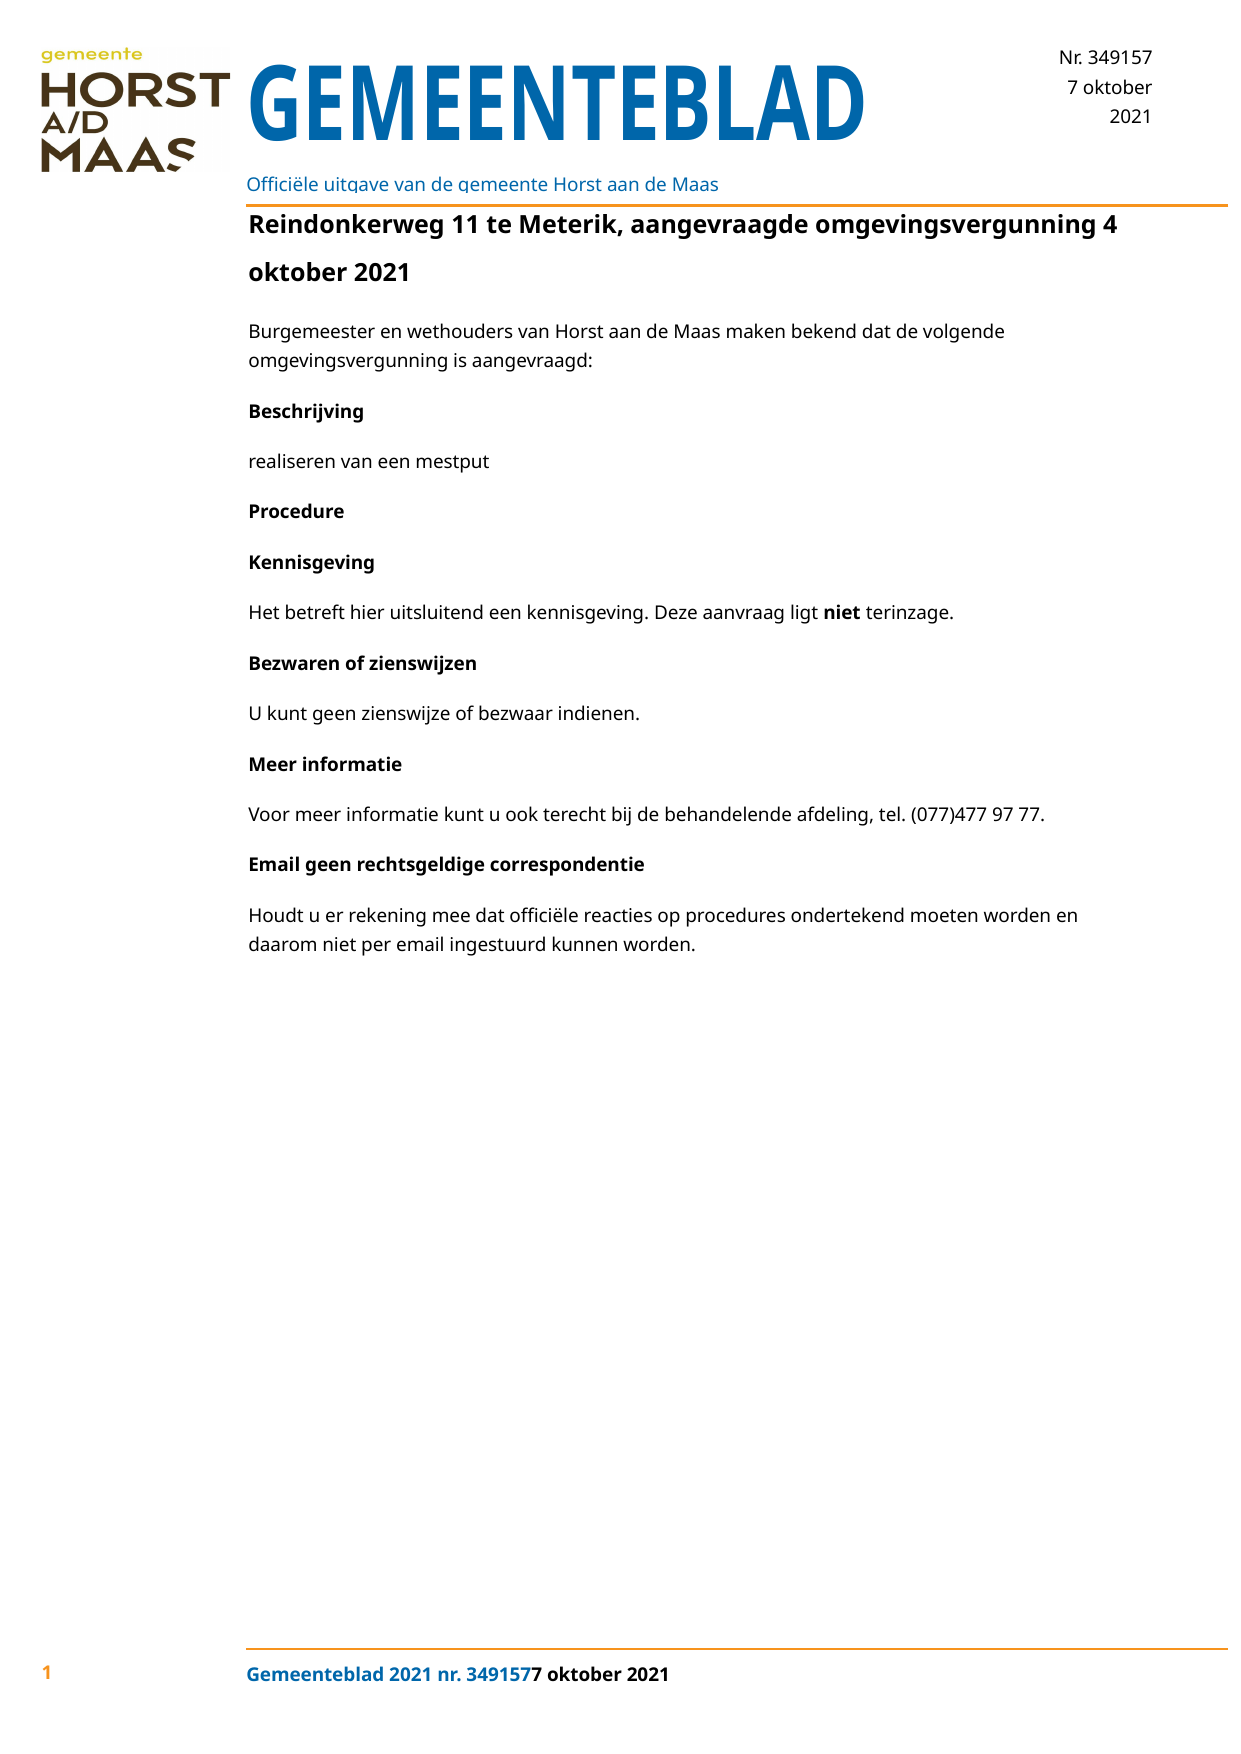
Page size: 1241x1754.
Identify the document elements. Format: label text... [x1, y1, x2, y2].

text Bezwaren of zienswijzen [248, 650, 1152, 676]
text Kennisgeving [248, 549, 1152, 575]
picture [41, 47, 231, 172]
text Email geen rechtsgeldige correspondentie [248, 852, 1152, 877]
text Burgemeester en wethouders van Horst aan de Maas maken bekend dat de volgende omgevingsvergunning is aangevraagd: [248, 318, 1152, 373]
text Meer informatie [248, 751, 1152, 777]
text Beschrijving [248, 398, 1152, 424]
text Reindonkerweg 11 te Meterik, aangevraagde omgevingsvergunning 4 oktober 2021 [248, 207, 1152, 288]
text Het betreft hier uitsluitend een kennisgeving. Deze aanvraag ligt niet terinzage. [248, 599, 1152, 625]
text U kunt geen zienswijze of bezwaar indienen. [248, 700, 1152, 726]
text Voor meer informatie kunt u ook terecht bij de behandelende afdeling, tel. (077)477 97 77. [248, 801, 1152, 827]
text Procedure [248, 499, 1152, 524]
text realiseren van een mestput [248, 448, 1152, 474]
text Houdt u er rekening mee dat officiële reacties op procedures ondertekend moeten worden en daarom niet per email ingestuurd kunnen worden. [248, 902, 1152, 957]
